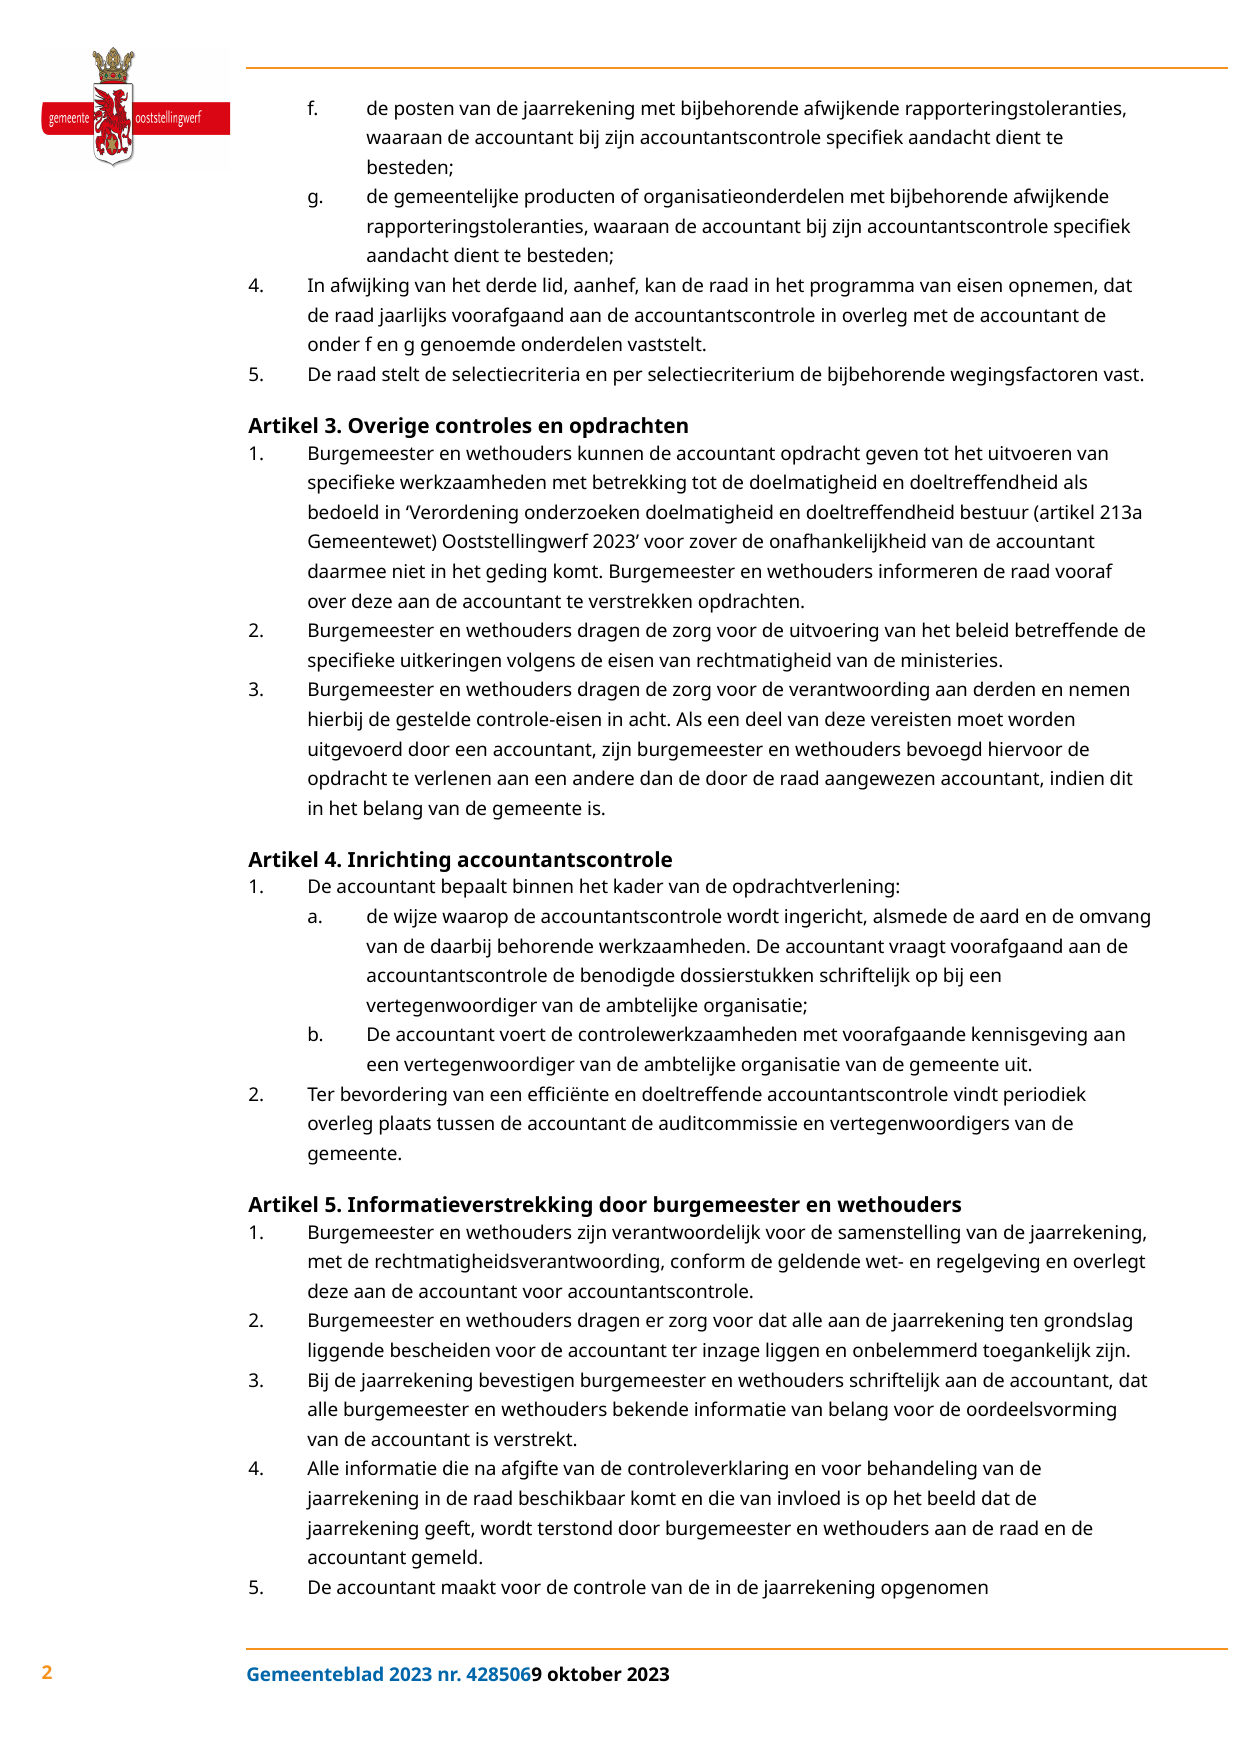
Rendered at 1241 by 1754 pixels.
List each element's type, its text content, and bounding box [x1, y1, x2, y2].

list Burgemeester en wethouders dragen er zorg voor dat alle aan de jaarrekening ten grondslag liggende bescheiden voor de accountant ter inzage liggen en onbelemmerd toegankelijk zijn. [248, 1308, 1152, 1363]
list Bij de jaarrekening bevestigen burgemeester en wethouders schriftelijk aan de accountant, dat alle burgemeester en wethouders bekende informatie van belang voor de oordeelsvorming van de accountant is verstrekt. [248, 1367, 1152, 1452]
list De raad stelt de selectiecriteria en per selectiecriterium de bijbehorende wegingsfactoren vast. [248, 361, 1152, 387]
text Artikel 5. Informatieverstrekking door burgemeester en wethouders [248, 1190, 1152, 1219]
list De accountant bepaalt binnen het kader van de opdrachtverlening: [248, 874, 1152, 899]
list de wijze waarop de accountantscontrole wordt ingericht, alsmede de aard en de omvang van de daarbij behorende werkzaamheden. De accountant vraagt voorafgaand aan de accountantscontrole de benodigde dossierstukken schriftelijk op bij een vertegenwoordiger van de ambtelijke organisatie; [307, 903, 1152, 1018]
text Artikel 3. Overige controles en opdrachten [248, 411, 1152, 440]
list de gemeentelijke producten of organisatieonderdelen met bijbehorende afwijkende rapporteringstoleranties, waaraan de accountant bij zijn accountantscontrole specifiek aandacht dient te besteden; [307, 183, 1152, 268]
list Ter bevordering van een efficiënte en doeltreffende accountantscontrole vindt periodiek overleg plaats tussen de accountant de auditcommissie en vertegenwoordigers van de gemeente. [248, 1081, 1152, 1166]
list Alle informatie die na afgifte van de controleverklaring en voor behandeling van de jaarrekening in de raad beschikbaar komt en die van invloed is op het beeld dat de jaarrekening geeft, wordt terstond door burgemeester en wethouders aan de raad en de accountant gemeld. [248, 1456, 1152, 1570]
list de posten van de jaarrekening met bijbehorende afwijkende rapporteringstoleranties, waaraan de accountant bij zijn accountantscontrole specifiek aandacht dient te besteden; [307, 95, 1152, 180]
list Burgemeester en wethouders kunnen de accountant opdracht geven tot het uitvoeren van specifieke werkzaamheden met betrekking tot de doelmatigheid en doeltreffendheid als bedoeld in ‘Verordening onderzoeken doelmatigheid en doeltreffendheid bestuur (artikel 213a Gemeentewet) Ooststellingwerf 2023’ voor zover de onafhankelijkheid van de accountant daarmee niet in het geding komt. Burgemeester en wethouders informeren de raad vooraf over deze aan de accountant te verstrekken opdrachten. [248, 440, 1152, 613]
list Burgemeester en wethouders zijn verantwoordelijk voor de samenstelling van de jaarrekening, met de rechtmatigheidsverantwoording, conform de geldende wet- en regelgeving en overlegt deze aan de accountant voor accountantscontrole. [248, 1219, 1152, 1304]
list In afwijking van het derde lid, aanhef, kan de raad in het programma van eisen opnemen, dat de raad jaarlijks voorafgaand aan de accountantscontrole in overleg met de accountant de onder f en g genoemde onderdelen vaststelt. [248, 272, 1152, 357]
text Artikel 4. Inrichting accountantscontrole [248, 845, 1152, 874]
list De accountant voert de controlewerkzaamheden met voorafgaande kennisgeving aan een vertegenwoordiger van de ambtelijke organisatie van de gemeente uit. [307, 1022, 1152, 1077]
list Burgemeester en wethouders dragen de zorg voor de uitvoering van het beleid betreffende de specifieke uitkeringen volgens de eisen van rechtmatigheid van de ministeries. [248, 617, 1152, 673]
list Burgemeester en wethouders dragen de zorg voor de verantwoording aan derden en nemen hierbij de gestelde controle-eisen in acht. Als een deel van deze vereisten moet worden uitgevoerd door een accountant, zijn burgemeester en wethouders bevoegd hiervoor de opdracht te verlenen aan een andere dan de door de raad aangewezen accountant, indien dit in het belang van de gemeente is. [248, 677, 1152, 821]
picture [41, 47, 231, 172]
list De accountant maakt voor de controle van de in de jaarrekening opgenomen [248, 1574, 1152, 1599]
